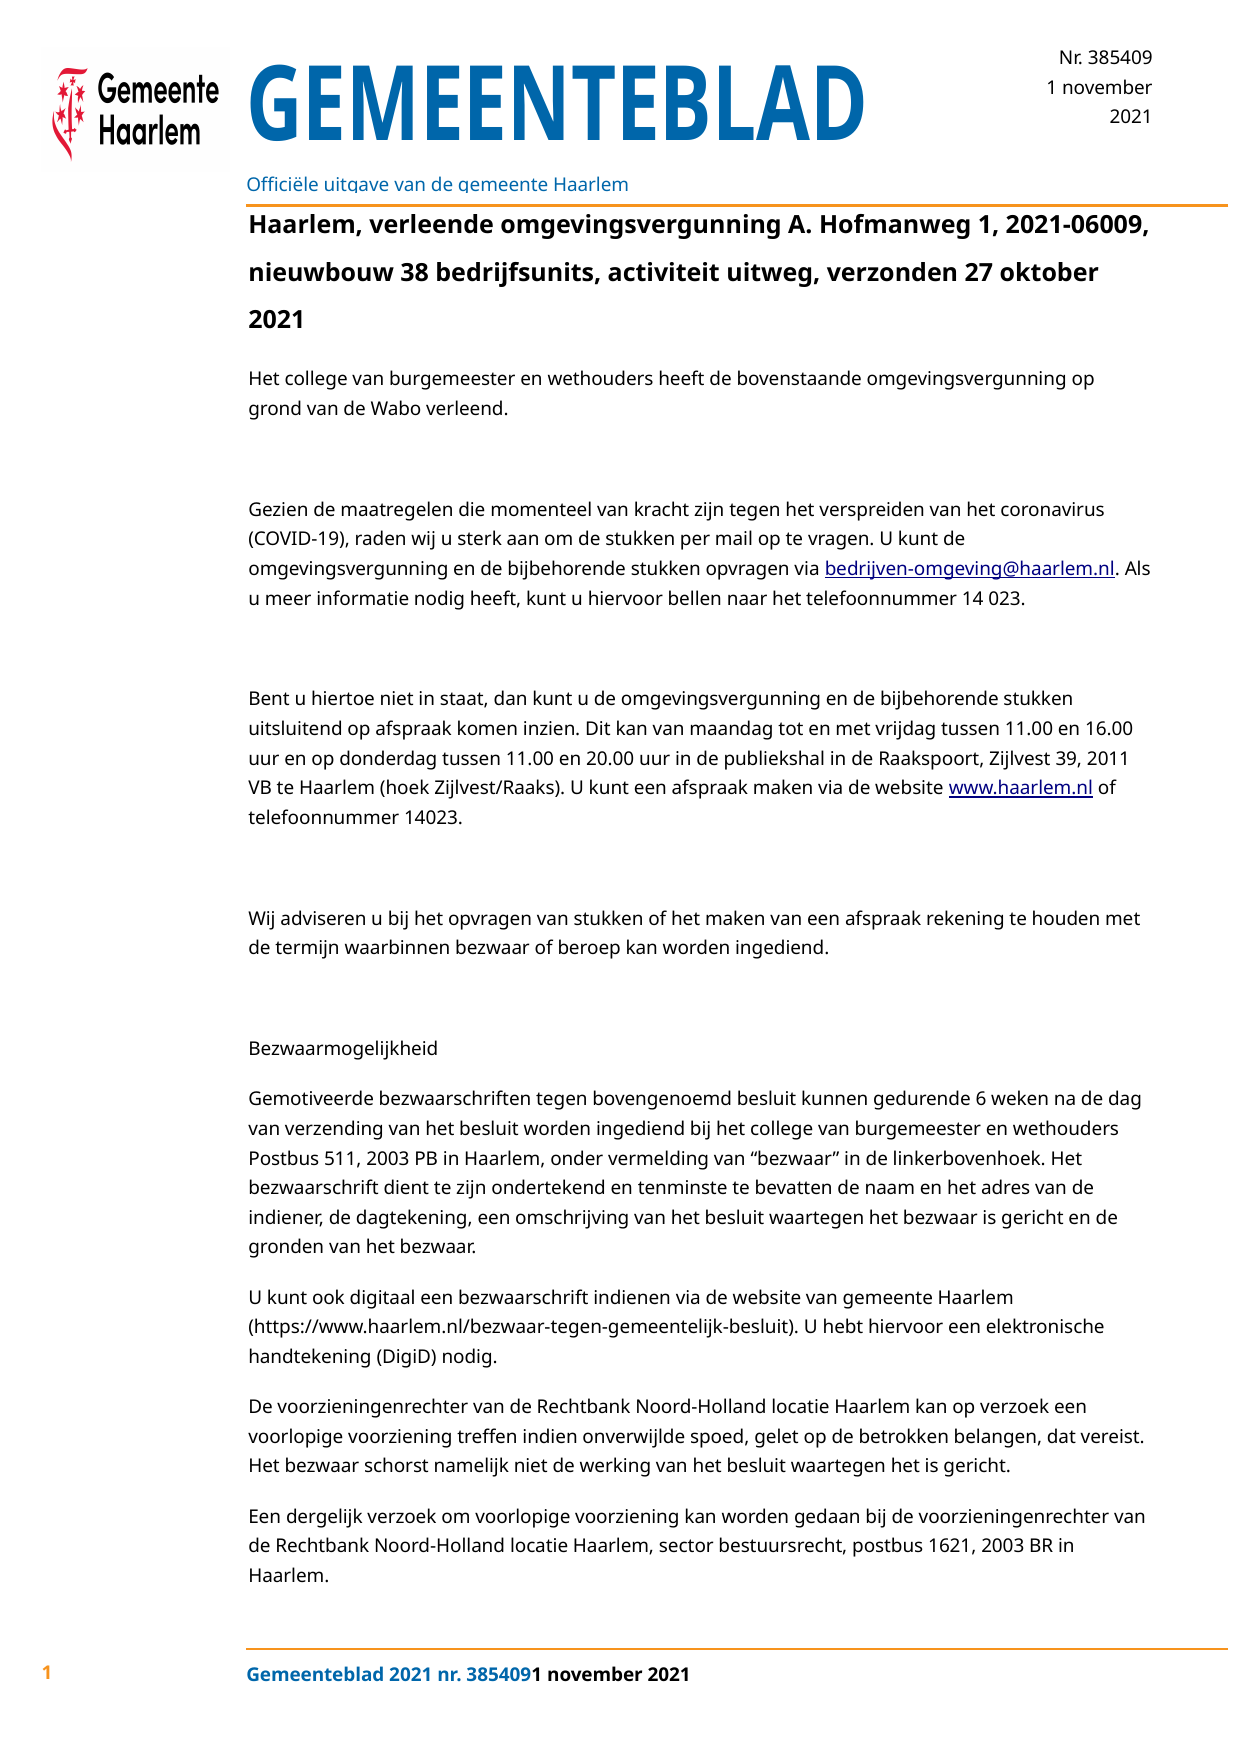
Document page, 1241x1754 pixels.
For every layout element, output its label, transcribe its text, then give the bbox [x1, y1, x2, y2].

text Wij adviseren u bij het opvragen van stukken of het maken van een afspraak rekening te houden met de termijn waarbinnen bezwaar of beroep kan worden ingediend. [248, 905, 1152, 960]
text Gezien de maatregelen die momenteel van kracht zijn tegen het verspreiden van het coronavirus (COVID-19), raden wij u sterk aan om de stukken per mail op te vragen. U kunt de omgevingsvergunning en de bijbehorende stukken opvragen via bedrijven-omgeving@haarlem.nl. Als u meer informatie nodig heeft, kunt u hiervoor bellen naar het telefoonnummer 14 023. [248, 496, 1152, 610]
text Een dergelijk verzoek om voorlopige voorziening kan worden gedaan bij de voorzieningenrechter van de Rechtbank Noord-Holland locatie Haarlem, sector bestuursrecht, postbus 1621, 2003 BR in Haarlem. [248, 1503, 1152, 1588]
text Gemotiveerde bezwaarschriften tegen bovengenoemd besluit kunnen gedurende 6 weken na de dag van verzending van het besluit worden ingediend bij het college van burgemeester en wethouders Postbus 511, 2003 PB in Haarlem, onder vermelding van “bezwaar” in de linkerbovenhoek. Het bezwaarschrift dient te zijn ondertekend en tenminste te bevatten de naam en het adres van de indiener, de dagtekening, een omschrijving van het besluit waartegen het bezwaar is gericht en de gronden van het bezwaar. [248, 1086, 1152, 1259]
text U kunt ook digitaal een bezwaarschrift indienen via de website van gemeente Haarlem (https://www.haarlem.nl/bezwaar-tegen-gemeentelijk-besluit). U hebt hiervoor een elektronische handtekening (DigiD) nodig. [248, 1284, 1152, 1369]
picture [41, 47, 231, 172]
text Bent u hiertoe niet in staat, dan kunt u de omgevingsvergunning en de bijbehorende stukken uitsluitend op afspraak komen inzien. Dit kan van maandag tot en met vrijdag tussen 11.00 en 16.00 uur en op donderdag tussen 11.00 en 20.00 uur in de publiekshal in de Raakspoort, Zijlvest 39, 2011 VB te Haarlem (hoek Zijlvest/Raaks). U kunt een afspraak maken via de website www.haarlem.nl of telefoonnummer 14023. [248, 686, 1152, 829]
text Haarlem, verleende omgevingsvergunning A. Hofmanweg 1, 2021-06009, nieuwbouw 38 bedrijfsunits, activiteit uitweg, verzonden 27 oktober 2021 [248, 207, 1152, 336]
text De voorzieningenrechter van de Rechtbank Noord-Holland locatie Haarlem kan op verzoek een voorlopige voorziening treffen indien onverwijlde spoed, gelet op de betrokken belangen, dat vereist. Het bezwaar schorst namelijk niet de werking van het besluit waartegen het is gericht. [248, 1393, 1152, 1478]
text Bezwaarmogelijkheid [248, 1035, 1152, 1061]
text Het college van burgemeester en wethouders heeft de bovenstaande omgevingsvergunning op grond van de Wabo verleend. [248, 366, 1152, 421]
